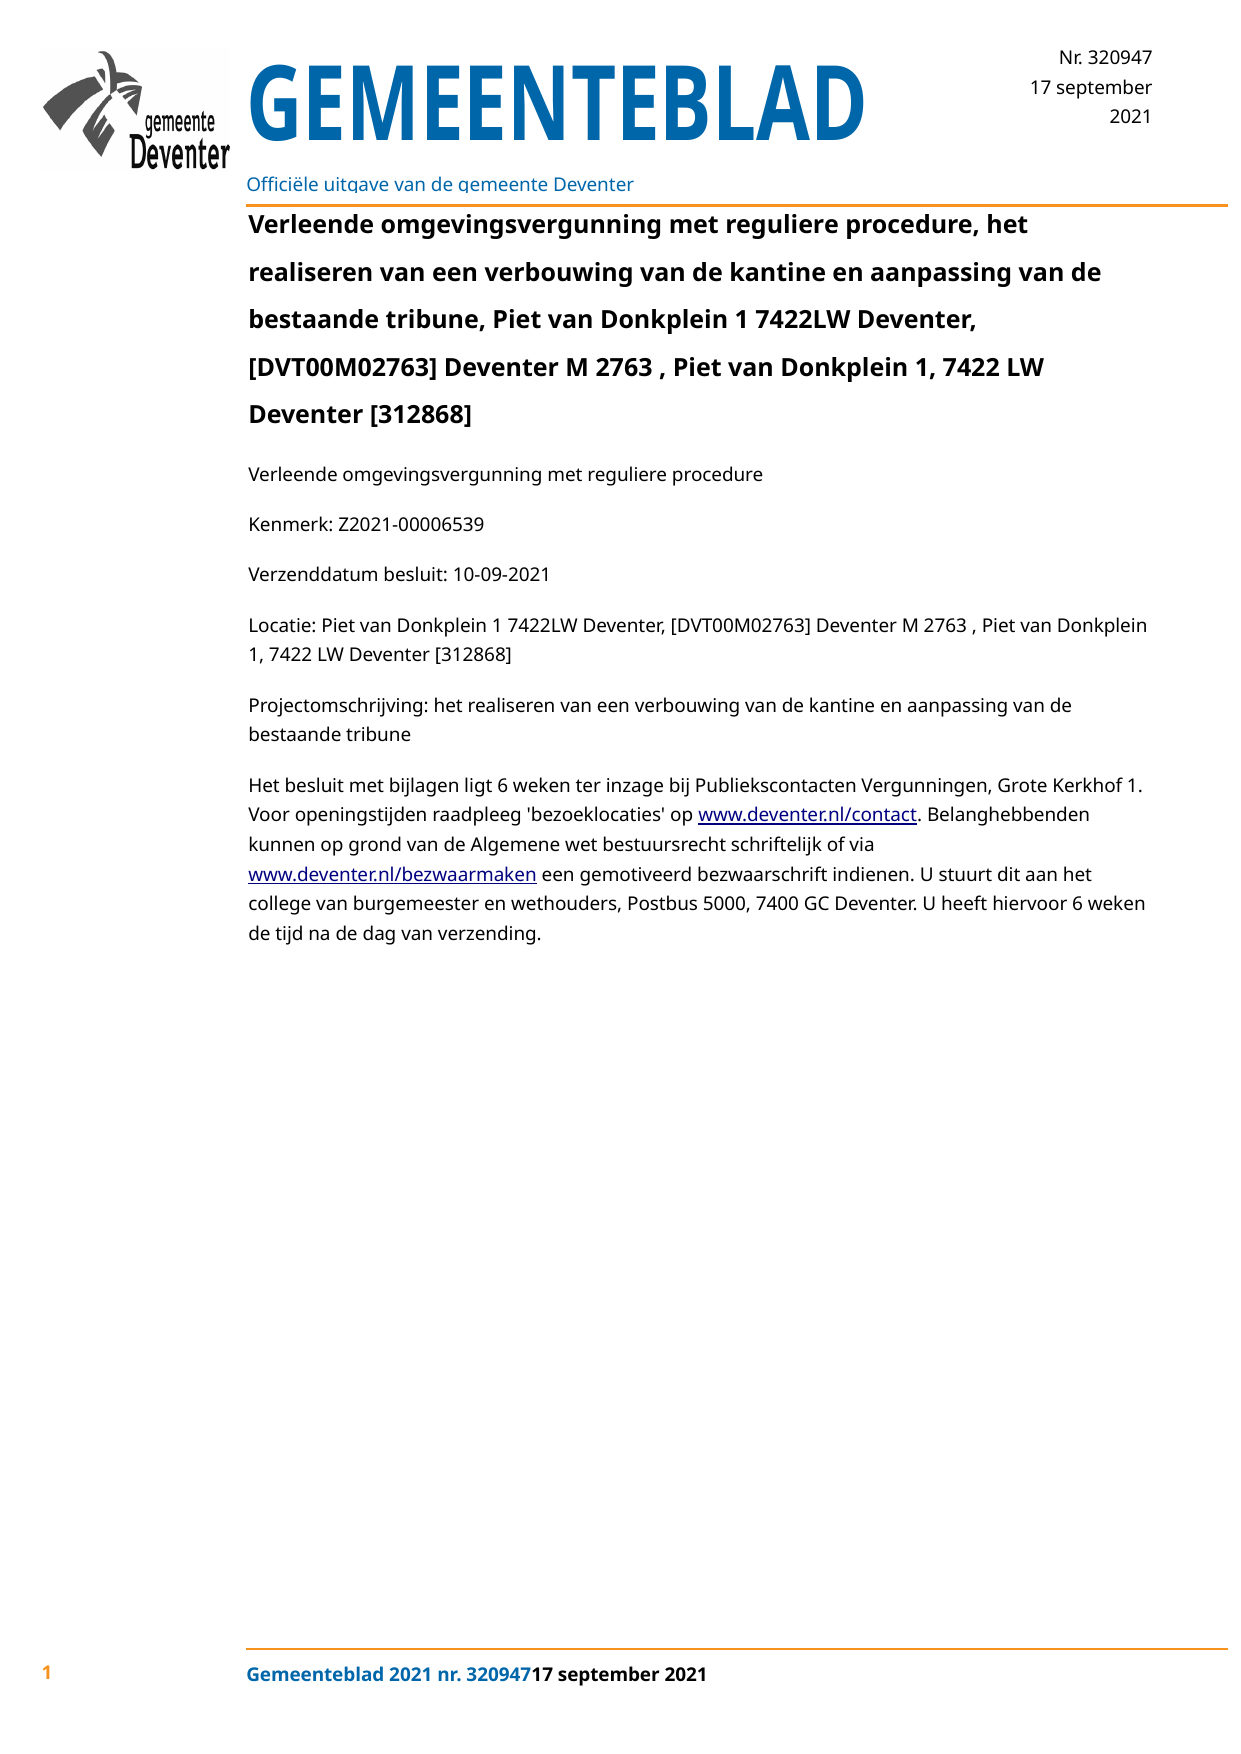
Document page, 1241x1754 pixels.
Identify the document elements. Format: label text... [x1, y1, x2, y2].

text Kenmerk: Z2021-00006539 [248, 511, 1152, 537]
text Het besluit met bijlagen ligt 6 weken ter inzage bij Publiekscontacten Vergunningen, Grote Kerkhof 1. Voor openingstijden raadpleeg 'bezoeklocaties' op www.deventer.nl/contact. Belanghebbenden kunnen op grond van de Algemene wet bestuursrecht schriftelijk of via www.deventer.nl/bezwaarmaken een gemotiveerd bezwaarschrift indienen. U stuurt dit aan het college van burgemeester en wethouders, Postbus 5000, 7400 GC Deventer. U heeft hiervoor 6 weken de tijd na de dag van verzending. [248, 772, 1152, 946]
text Verleende omgevingsvergunning met reguliere procedure, het realiseren van een verbouwing van de kantine en aanpassing van de bestaande tribune, Piet van Donkplein 1 7422LW Deventer, [DVT00M02763] Deventer M 2763 , Piet van Donkplein 1, 7422 LW Deventer [312868] [248, 207, 1152, 431]
text Locatie: Piet van Donkplein 1 7422LW Deventer, [DVT00M02763] Deventer M 2763 , Piet van Donkplein 1, 7422 LW Deventer [312868] [248, 612, 1152, 667]
text Verzenddatum besluit: 10-09-2021 [248, 562, 1152, 587]
text Verleende omgevingsvergunning met reguliere procedure [248, 461, 1152, 486]
picture [41, 47, 231, 172]
text Projectomschrijving: het realiseren van een verbouwing van de kantine en aanpassing van de bestaande tribune [248, 692, 1152, 747]
